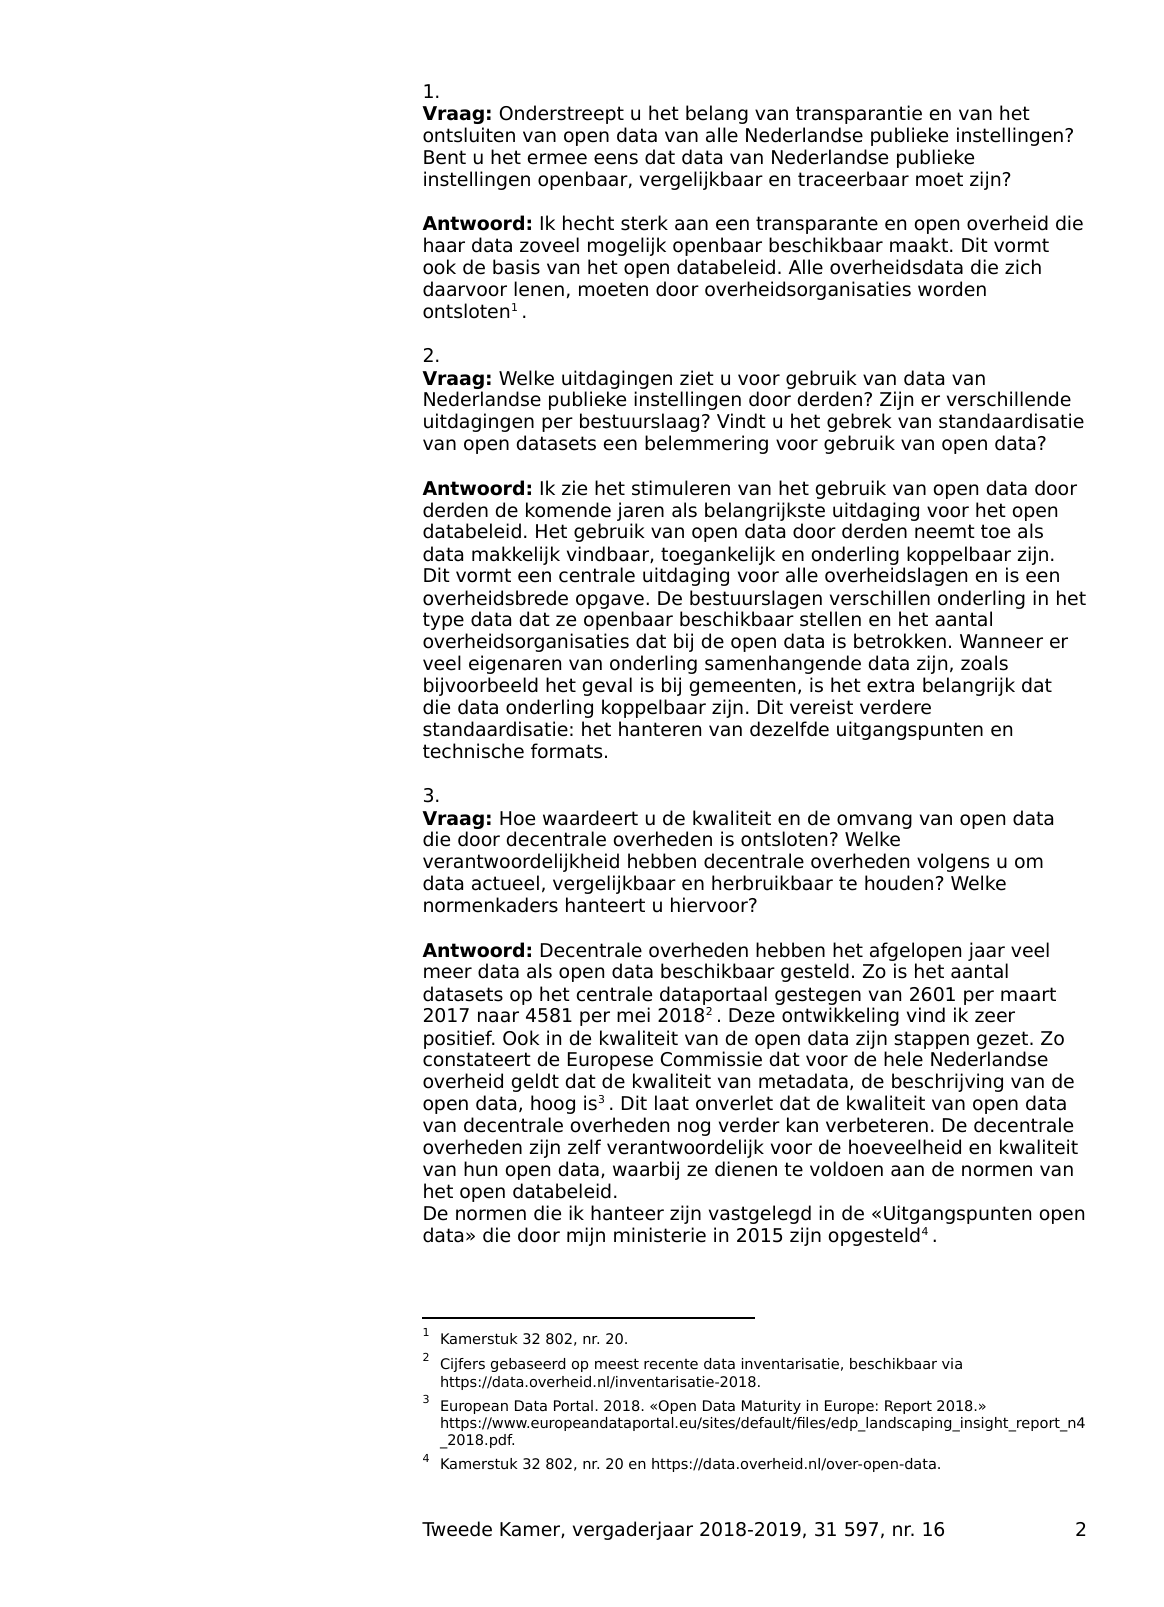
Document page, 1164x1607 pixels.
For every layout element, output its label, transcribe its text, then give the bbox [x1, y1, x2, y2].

text 2. [422, 345, 1087, 367]
text Kamerstuk 32 802, nr. 20. [422, 1327, 1087, 1349]
text Vraag: Onderstreept u het belang van transparantie en van het ontsluiten van open data van alle Nederlandse publieke instellingen? Bent u het ermee eens dat data van Nederlandse publieke instellingen openbaar, vergelijkbaar en traceerbaar moet zijn? [422, 103, 1087, 191]
text Antwoord: Ik zie het stimuleren van het gebruik van open data door derden de komende jaren als belangrijkste uitdaging voor het open databeleid. Het gebruik van open data door derden neemt toe als data makkelijk vindbaar, toegankelijk en onderling koppelbaar zijn. Dit vormt een centrale uitdaging voor alle overheidslagen en is een overheidsbrede opgave. De bestuurslagen verschillen onderling in het type data dat ze openbaar beschikbaar stellen en het aantal overheidsorganisaties dat bij de open data is betrokken. Wanneer er veel eigenaren van onderling samenhangende data zijn, zoals bijvoorbeeld het geval is bij gemeenten, is het extra belangrijk dat die data onderling koppelbaar zijn. Dit vereist verdere standaardisatie: het hanteren van dezelfde uitgangspunten en technische formats. [422, 477, 1087, 763]
text European Data Portal. 2018. «Open Data Maturity in Europe: Report 2018.» https://www.europeandataportal.eu/sites/default/files/edp_landscaping_insight_report_n4_2018.pdf. [422, 1393, 1087, 1449]
text Vraag: Hoe waardeert u de kwaliteit en de omvang van open data die door decentrale overheden is ontsloten? Welke verantwoordelijkheid hebben decentrale overheden volgens u om data actueel, vergelijkbaar en herbruikbaar te houden? Welke normenkaders hanteert u hiervoor? [422, 807, 1087, 917]
text Antwoord: Ik hecht sterk aan een transparante en open overheid die haar data zoveel mogelijk openbaar beschikbaar maakt. Dit vormt ook de basis van het open databeleid. Alle overheidsdata die zich daarvoor lenen, moeten door overheidsorganisaties worden ontsloten. [422, 213, 1087, 323]
text De normen die ik hanteer zijn vastgelegd in de «Uitgangspunten open data» die door mijn ministerie in 2015 zijn opgesteld. [422, 1203, 1087, 1247]
text Antwoord: Decentrale overheden hebben het afgelopen jaar veel meer data als open data beschikbaar gesteld. Zo is het aantal datasets op het centrale dataportaal gestegen van 2601 per maart 2017 naar 4581 per mei 2018. Deze ontwikkeling vind ik zeer positief. Ook in de kwaliteit van de open data zijn stappen gezet. Zo constateert de Europese Commissie dat voor de hele Nederlandse overheid geldt dat de kwaliteit van metadata, de beschrijving van de open data, hoog is. Dit laat onverlet dat de kwaliteit van open data van decentrale overheden nog verder kan verbeteren. De decentrale overheden zijn zelf verantwoordelijk voor de hoeveelheid en kwaliteit van hun open data, waarbij ze dienen te voldoen aan de normen van het open databeleid. [422, 939, 1087, 1203]
text Kamerstuk 32 802, nr. 20 en https://data.overheid.nl/over-open-data. [422, 1452, 1087, 1474]
text Vraag: Welke uitdagingen ziet u voor gebruik van data van Nederlandse publieke instellingen door derden? Zijn er verschillende uitdagingen per bestuurslaag? Vindt u het gebrek van standaardisatie van open datasets een belemmering voor gebruik van open data? [422, 367, 1087, 455]
text 3. [422, 785, 1087, 807]
text 1. [422, 81, 1087, 103]
text Cijfers gebaseerd op meest recente data inventarisatie, beschikbaar via https://data.overheid.nl/inventarisatie-2018. [422, 1352, 1087, 1391]
